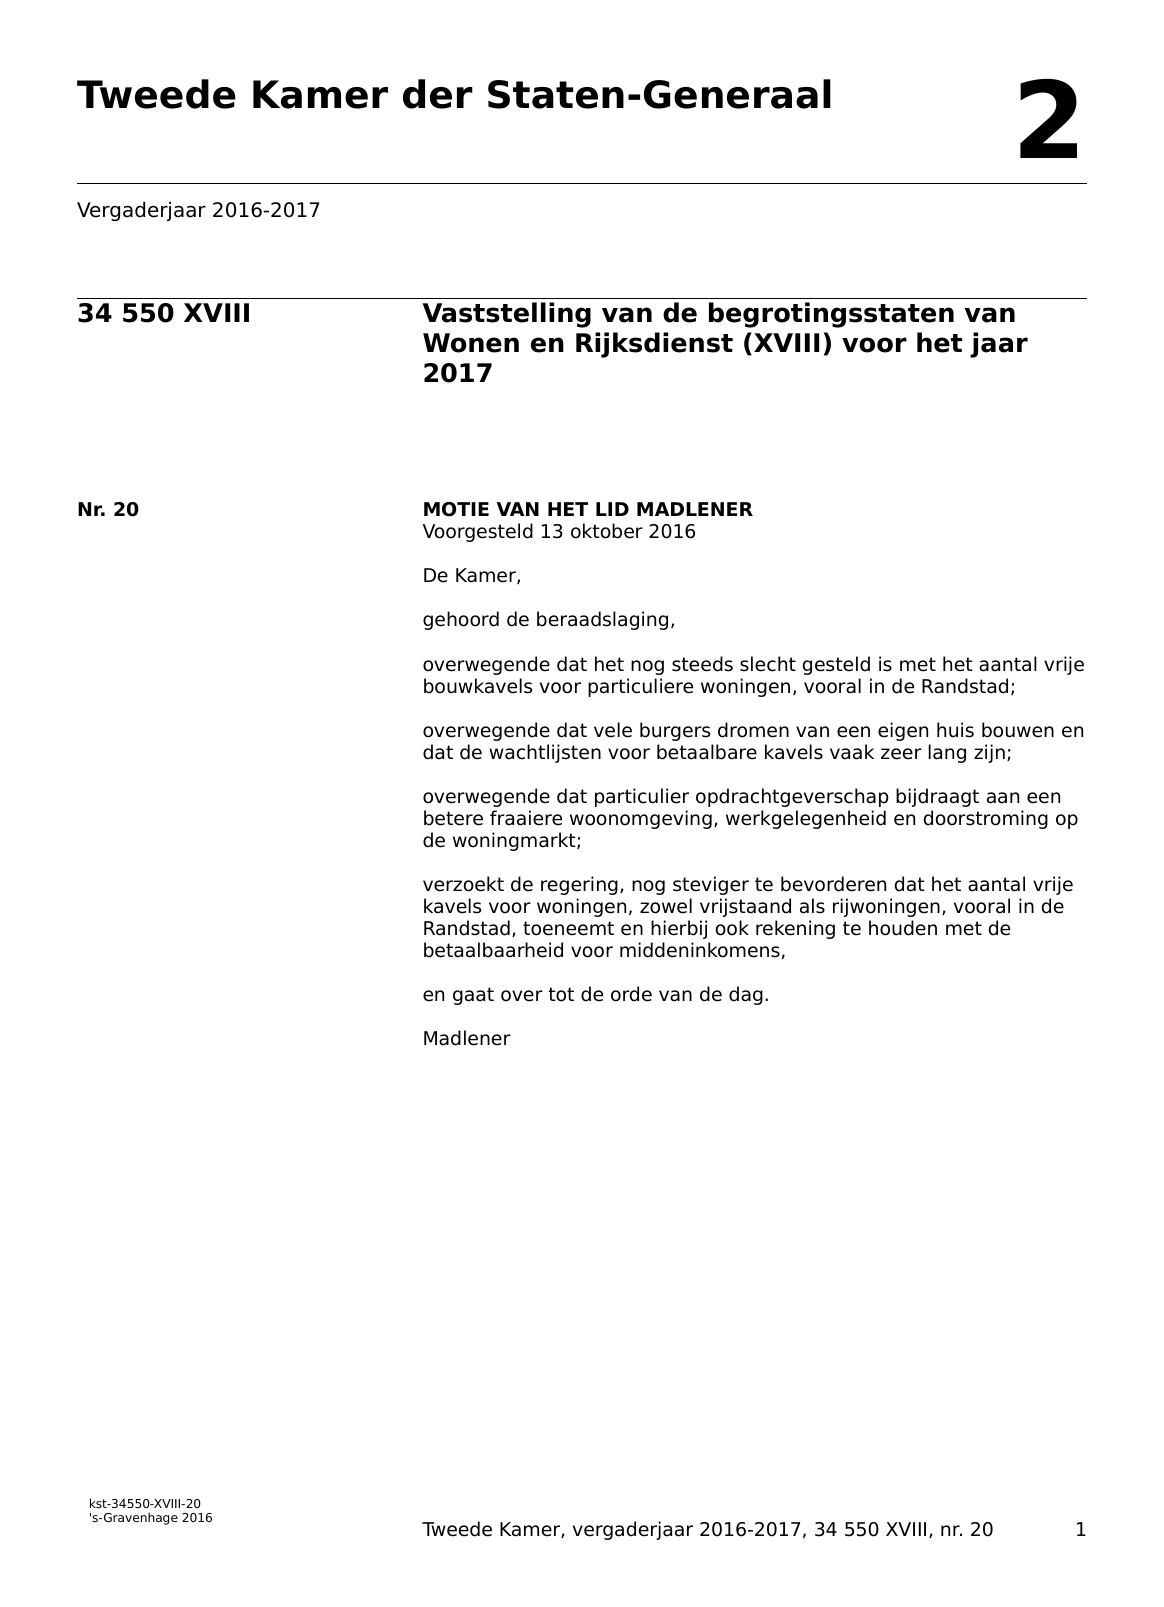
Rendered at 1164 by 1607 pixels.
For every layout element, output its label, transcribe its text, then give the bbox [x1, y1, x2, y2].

text Voorgesteld 13 oktober 2016 [422, 521, 1087, 543]
text en gaat over tot de orde van de dag. [422, 984, 1087, 1006]
table_cell Vergaderjaar 2016-2017 [77, 184, 1087, 298]
subtitle 34 550 XVIII Vaststelling van de begrotingsstaten van Wonen en Rijksdienst (XVIII) voor het jaar 2017 [77, 299, 1087, 388]
table_header 2 [886, 59, 1087, 183]
text verzoekt de regering, nog steviger te bevorderen dat het aantal vrije kavels voor woningen, zowel vrijstaand als rijwoningen, vooral in de Randstad, toeneemt en hierbij ook rekening te houden met de betaalbaarheid voor middeninkomens, [422, 874, 1087, 962]
text overwegende dat het nog steeds slecht gesteld is met het aantal vrije bouwkavels voor particuliere woningen, vooral in de Randstad; [422, 653, 1087, 697]
text 's-Gravenhage 2016 [88, 1511, 323, 1525]
subtitle Nr. 20 MOTIE VAN HET LID MADLENER [77, 499, 1087, 521]
table_header Tweede Kamer der Staten-Generaal [77, 59, 886, 183]
text overwegende dat particulier opdrachtgeverschap bijdraagt aan een betere fraaiere woonomgeving, werkgelegenheid en doorstroming op de woningmarkt; [422, 786, 1087, 852]
text Madlener [422, 1028, 1087, 1050]
text overwegende dat vele burgers dromen van een eigen huis bouwen en dat de wachtlijsten voor betaalbare kavels vaak zeer lang zijn; [422, 720, 1087, 764]
text De Kamer, [422, 565, 1087, 587]
text gehoord de beraadslaging, [422, 609, 1087, 631]
text kst-34550-XVIII-20 [88, 1497, 323, 1511]
